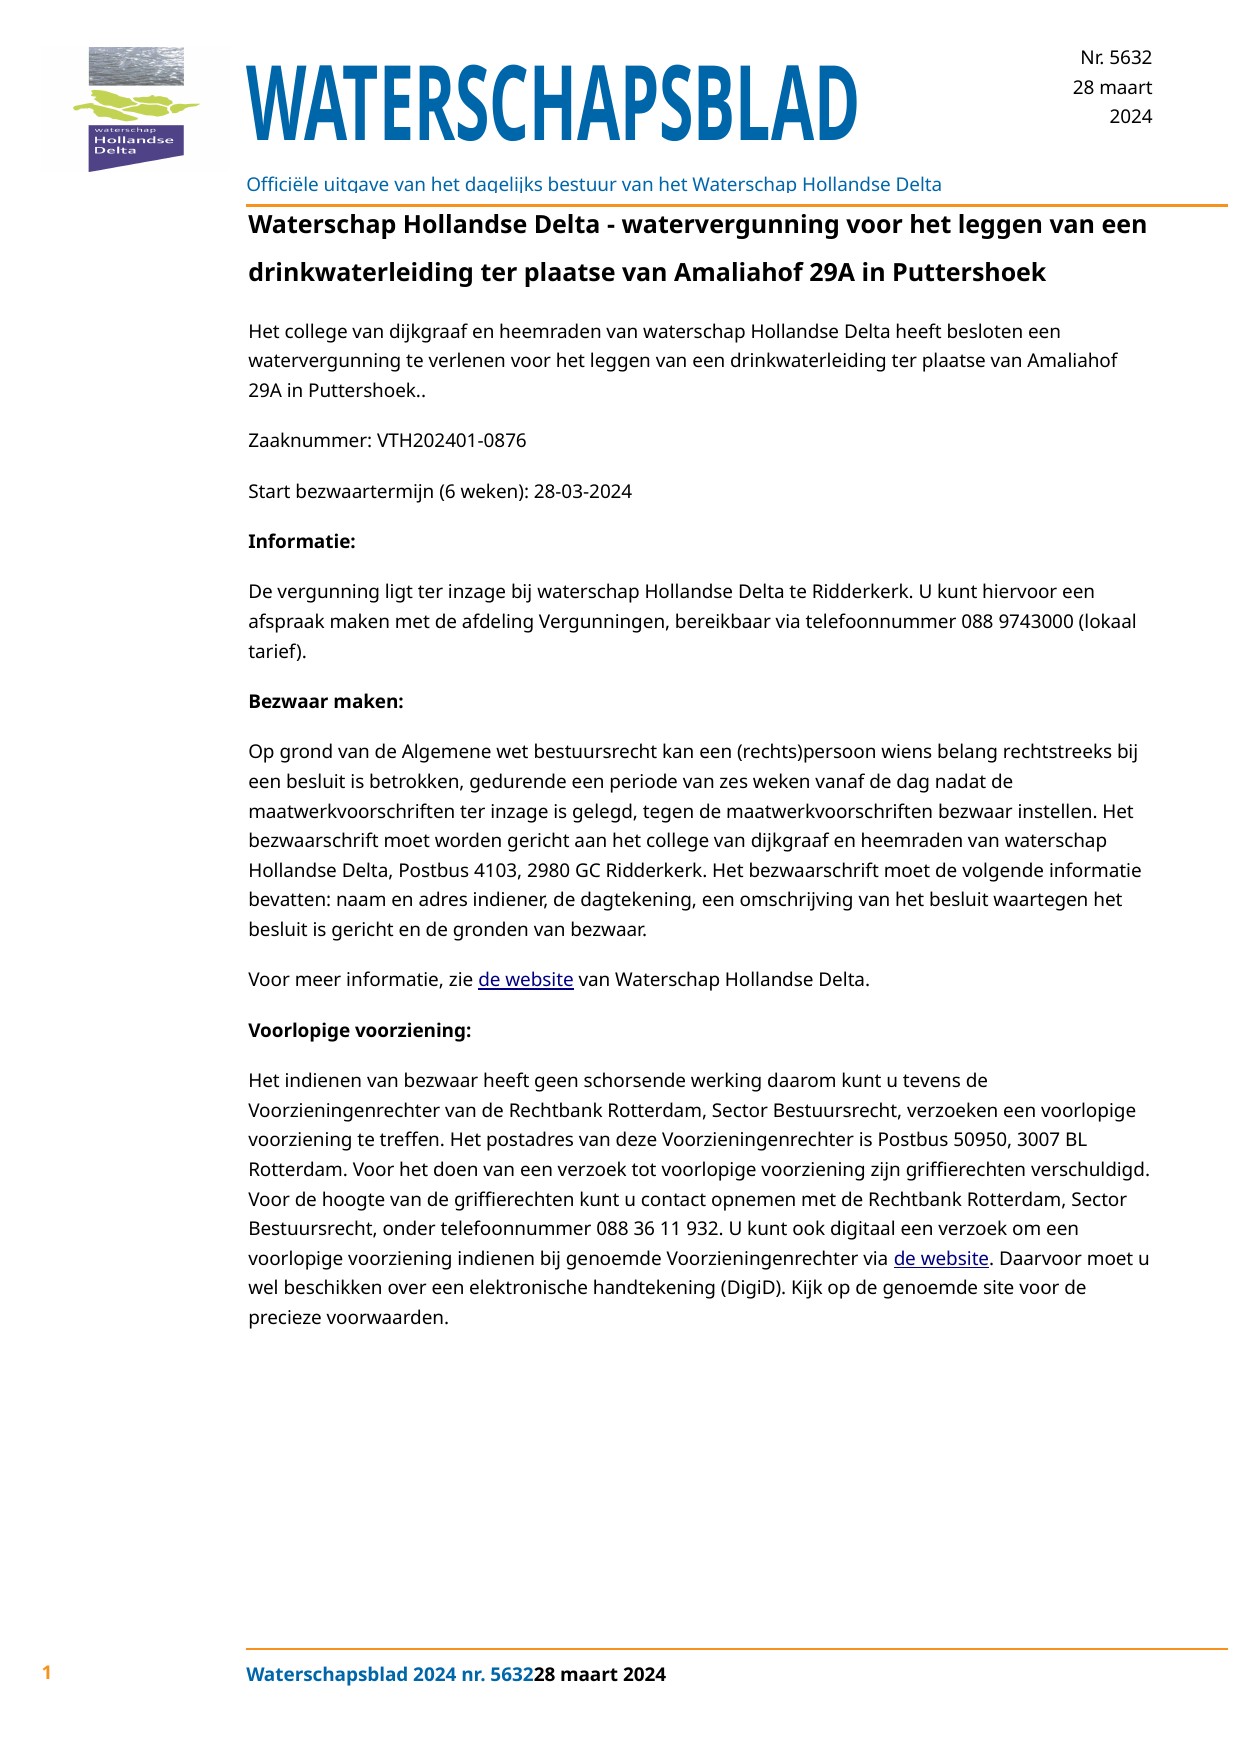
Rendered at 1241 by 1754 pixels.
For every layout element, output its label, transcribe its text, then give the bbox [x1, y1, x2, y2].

text Voor meer informatie, zie de website van Waterschap Hollandse Delta. [248, 967, 1152, 992]
text Waterschap Hollandse Delta - watervergunning voor het leggen van een drinkwaterleiding ter plaatse van Amaliahof 29A in Puttershoek [248, 207, 1152, 288]
text Start bezwaartermijn (6 weken): 28-03-2024 [248, 478, 1152, 504]
text Het indienen van bezwaar heeft geen schorsende werking daarom kunt u tevens de Voorzieningenrechter van de Rechtbank Rotterdam, Sector Bestuursrecht, verzoeken een voorlopige voorziening te treffen. Het postadres van deze Voorzieningenrechter is Postbus 50950, 3007 BL Rotterdam. Voor het doen van een verzoek tot voorlopige voorziening zijn griffierechten verschuldigd. Voor de hoogte van de griffierechten kunt u contact opnemen met de Rechtbank Rotterdam, Sector Bestuursrecht, onder telefoonnummer 088 36 11 932. U kunt ook digitaal een verzoek om een voorlopige voorziening indienen bij genoemde Voorzieningenrechter via de website. Daarvoor moet u wel beschikken over een elektronische handtekening (DigiD). Kijk op de genoemde site voor de precieze voorwaarden. [248, 1067, 1152, 1330]
text Zaaknummer: VTH202401-0876 [248, 427, 1152, 453]
picture [41, 47, 231, 172]
text Het college van dijkgraaf en heemraden van waterschap Hollandse Delta heeft besloten een watervergunning te verlenen voor het leggen van een drinkwaterleiding ter plaatse van Amaliahof 29A in Puttershoek.. [248, 318, 1152, 403]
text Voorlopige voorziening: [248, 1017, 1152, 1043]
text Op grond van de Algemene wet bestuursrecht kan een (rechts)persoon wiens belang rechtstreeks bij een besluit is betrokken, gedurende een periode van zes weken vanaf de dag nadat de maatwerkvoorschriften ter inzage is gelegd, tegen de maatwerkvoorschriften bezwaar instellen. Het bezwaarschrift moet worden gericht aan het college van dijkgraaf en heemraden van waterschap Hollandse Delta, Postbus 4103, 2980 GC Ridderkerk. Het bezwaarschrift moet de volgende informatie bevatten: naam en adres indiener, de dagtekening, een omschrijving van het besluit waartegen het besluit is gericht en de gronden van bezwaar. [248, 739, 1152, 942]
text Informatie: [248, 528, 1152, 554]
text De vergunning ligt ter inzage bij waterschap Hollandse Delta te Ridderkerk. U kunt hiervoor een afspraak maken met de afdeling Vergunningen, bereikbaar via telefoonnummer 088 9743000 (lokaal tarief). [248, 579, 1152, 664]
text Bezwaar maken: [248, 688, 1152, 714]
